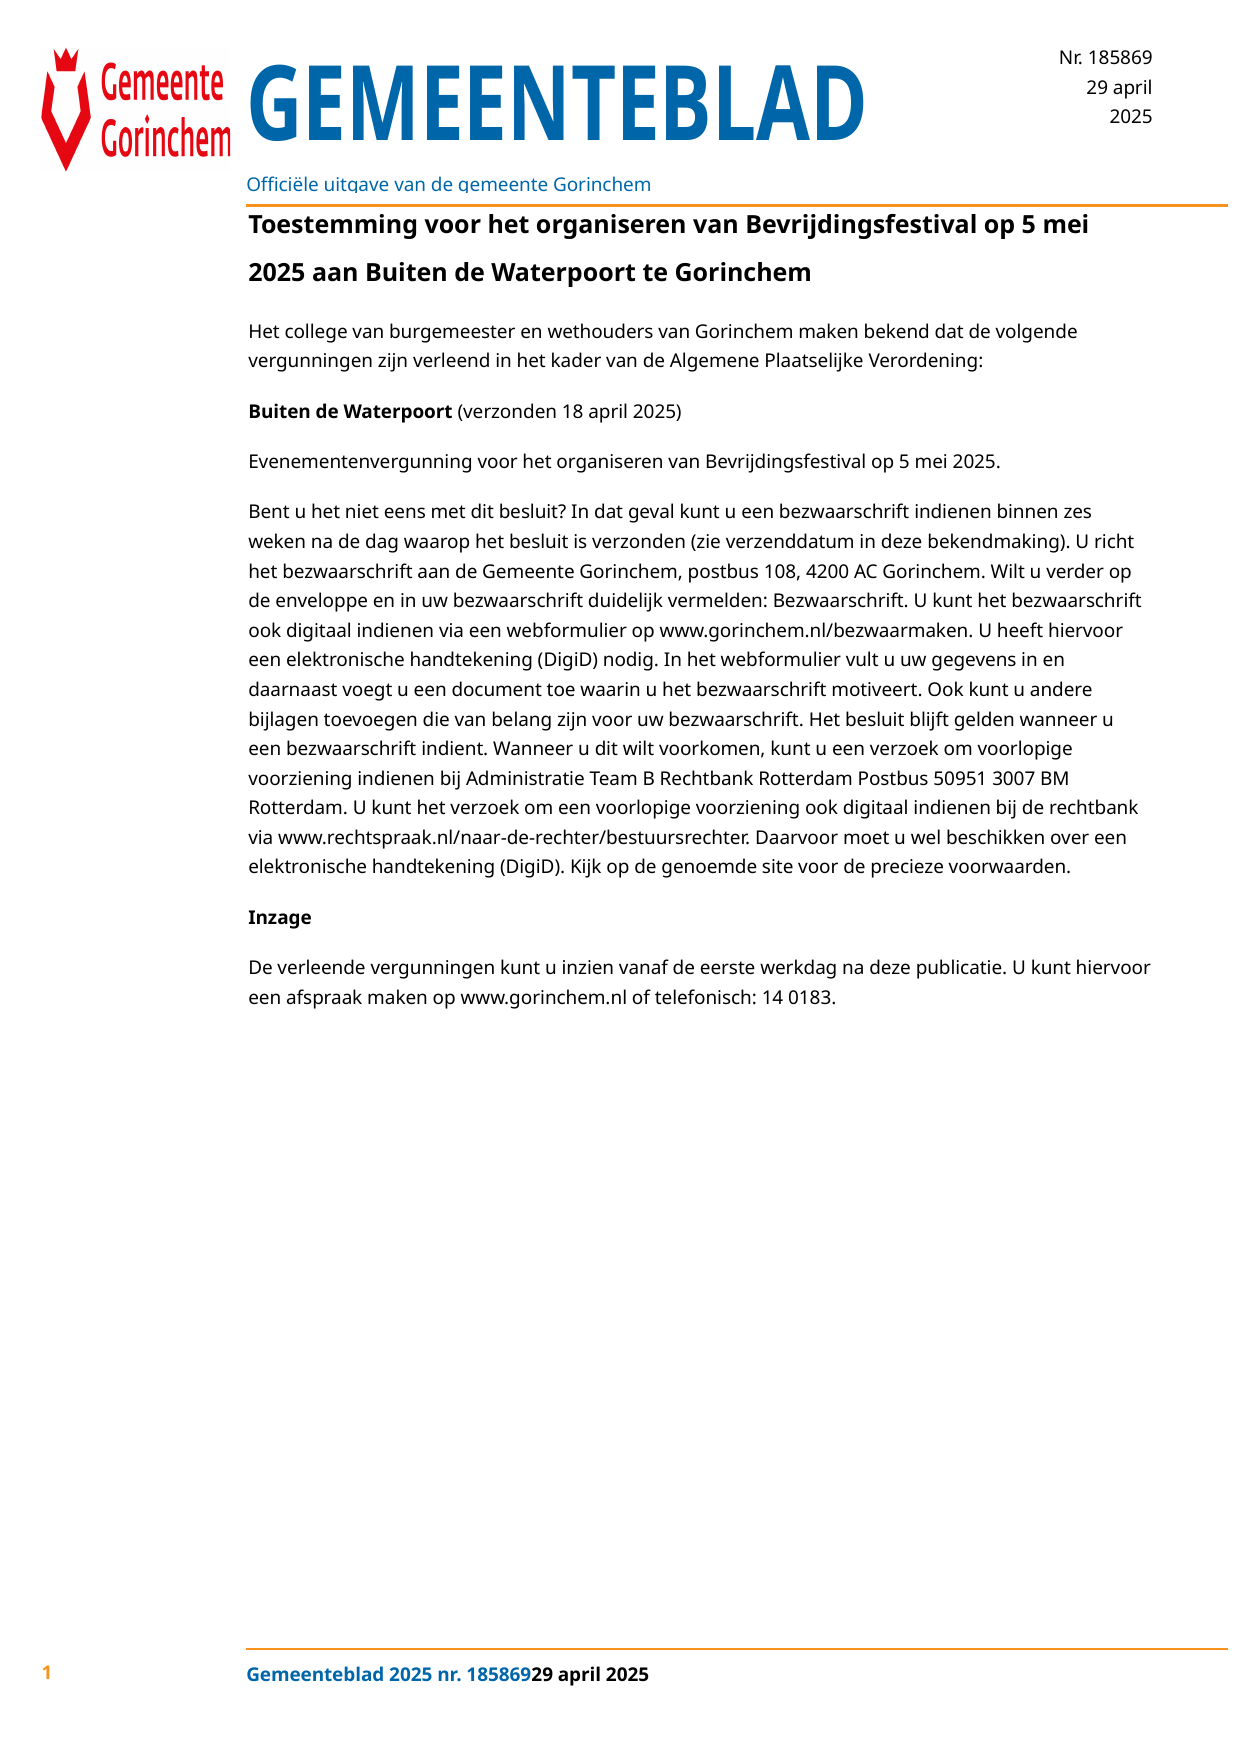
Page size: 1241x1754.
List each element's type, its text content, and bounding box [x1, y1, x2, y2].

picture [41, 47, 231, 172]
text Inzage [248, 904, 1152, 930]
text Het college van burgemeester en wethouders van Gorinchem maken bekend dat de volgende vergunningen zijn verleend in het kader van de Algemene Plaatselijke Verordening: [248, 318, 1152, 373]
text Buiten de Waterpoort (verzonden 18 april 2025) [248, 398, 1152, 424]
text De verleende vergunningen kunt u inzien vanaf de eerste werkdag na deze publicatie. U kunt hiervoor een afspraak maken op www.gorinchem.nl of telefonisch: 14 0183. [248, 954, 1152, 1010]
text Bent u het niet eens met dit besluit? In dat geval kunt u een bezwaarschrift indienen binnen zes weken na de dag waarop het besluit is verzonden (zie verzenddatum in deze bekendmaking). U richt het bezwaarschrift aan de Gemeente Gorinchem, postbus 108, 4200 AC Gorinchem. Wilt u verder op de enveloppe en in uw bezwaarschrift duidelijk vermelden: Bezwaarschrift. U kunt het bezwaarschrift ook digitaal indienen via een webformulier op www.gorinchem.nl/bezwaarmaken. U heeft hiervoor een elektronische handtekening (DigiD) nodig. In het webformulier vult u uw gegevens in en daarnaast voegt u een document toe waarin u het bezwaarschrift motiveert. Ook kunt u andere bijlagen toevoegen die van belang zijn voor uw bezwaarschrift. Het besluit blijft gelden wanneer u een bezwaarschrift indient. Wanneer u dit wilt voorkomen, kunt u een verzoek om voorlopige voorziening indienen bij Administratie Team B Rechtbank Rotterdam Postbus 50951 3007 BM Rotterdam. U kunt het verzoek om een voorlopige voorziening ook digitaal indienen bij de rechtbank via www.rechtspraak.nl/naar-de-rechter/bestuursrechter. Daarvoor moet u wel beschikken over een elektronische handtekening (DigiD). Kijk op de genoemde site voor de precieze voorwaarden. [248, 499, 1152, 879]
text Toestemming voor het organiseren van Bevrijdingsfestival op 5 mei 2025 aan Buiten de Waterpoort te Gorinchem [248, 207, 1152, 288]
text Evenementenvergunning voor het organiseren van Bevrijdingsfestival op 5 mei 2025. [248, 448, 1152, 474]
